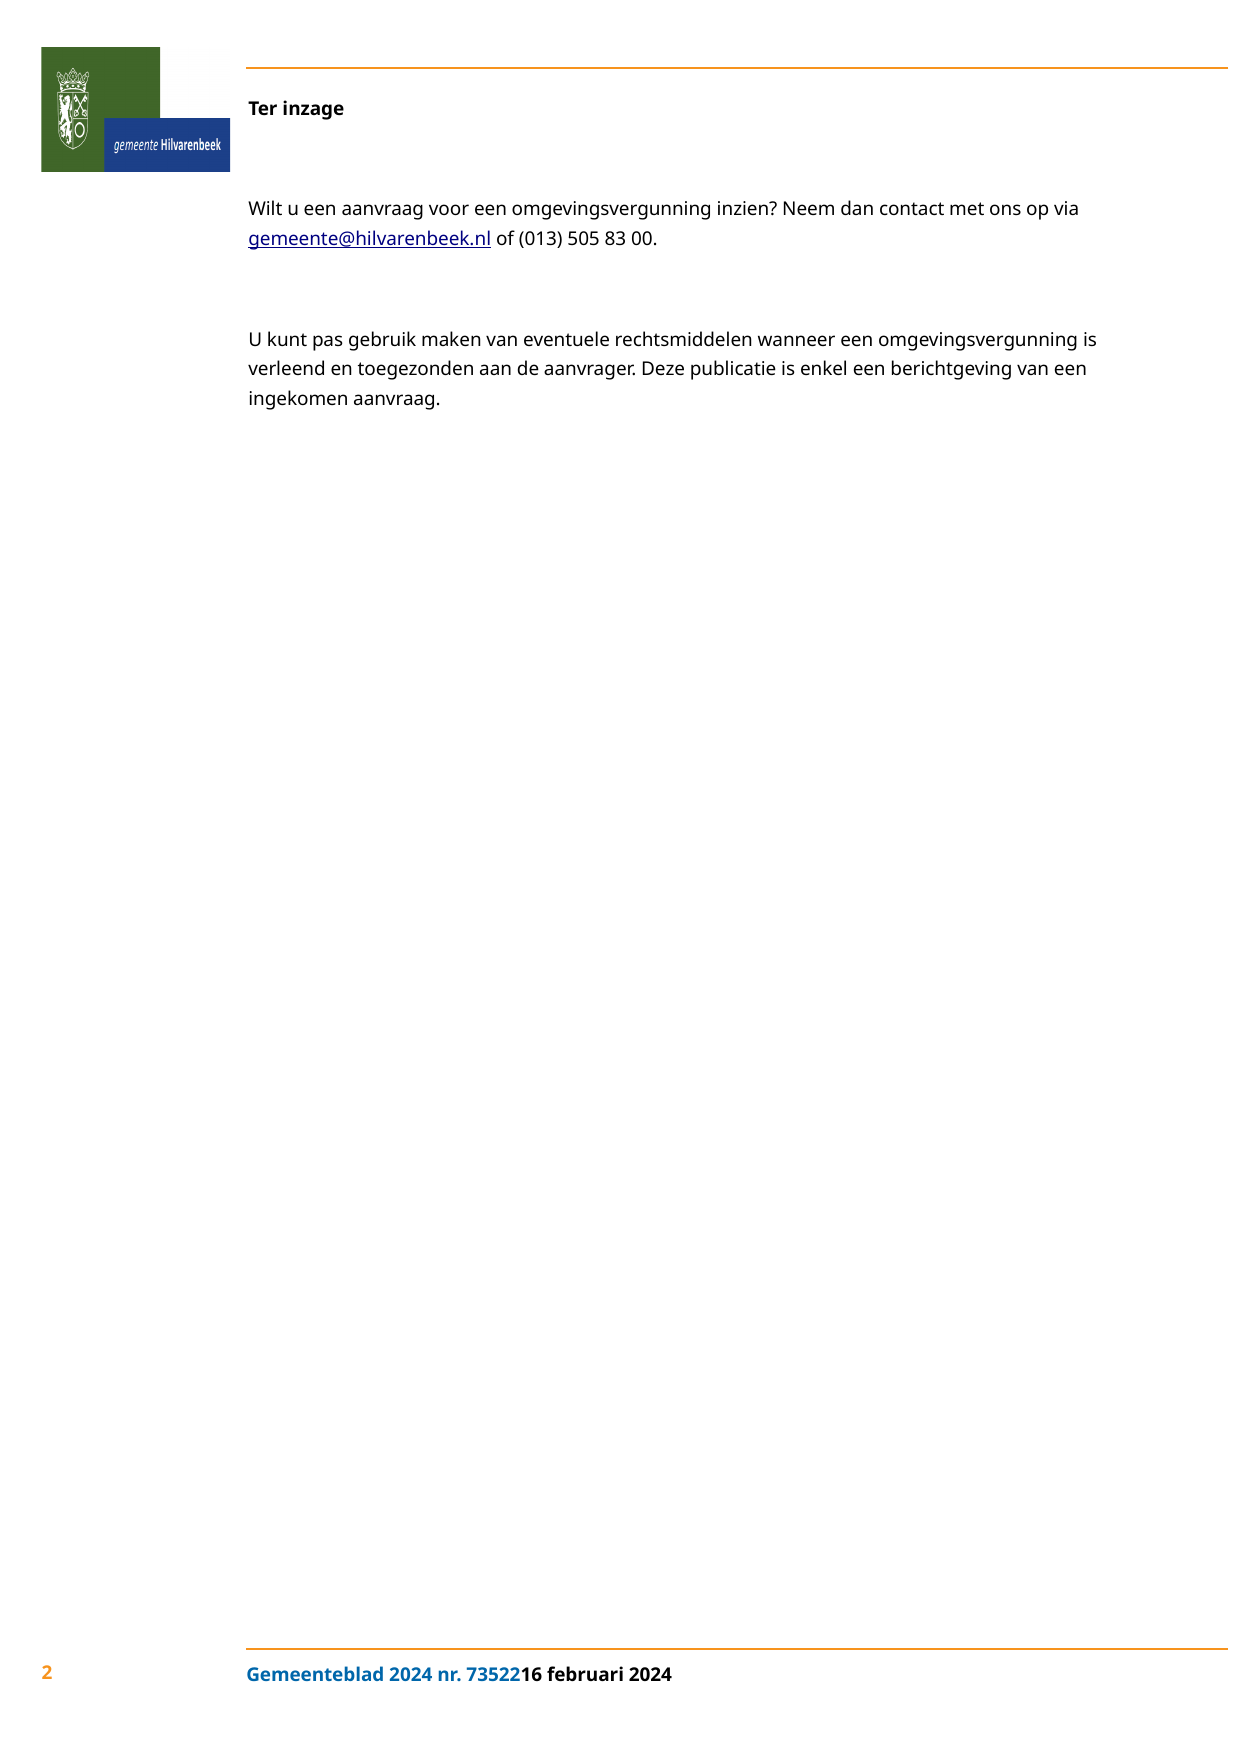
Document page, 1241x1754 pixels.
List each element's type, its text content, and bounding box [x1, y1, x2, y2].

text Wilt u een aanvraag voor een omgevingsvergunning inzien? Neem dan contact met ons op via gemeente@hilvarenbeek.nl of (013) 505 83 00. [248, 196, 1152, 251]
picture [41, 47, 231, 172]
text U kunt pas gebruik maken van eventuele rechtsmiddelen wanneer een omgevingsvergunning is verleend en toegezonden aan de aanvrager. Deze publicatie is enkel een berichtgeving van een ingekomen aanvraag. [248, 326, 1152, 411]
text Ter inzage [248, 95, 1152, 121]
